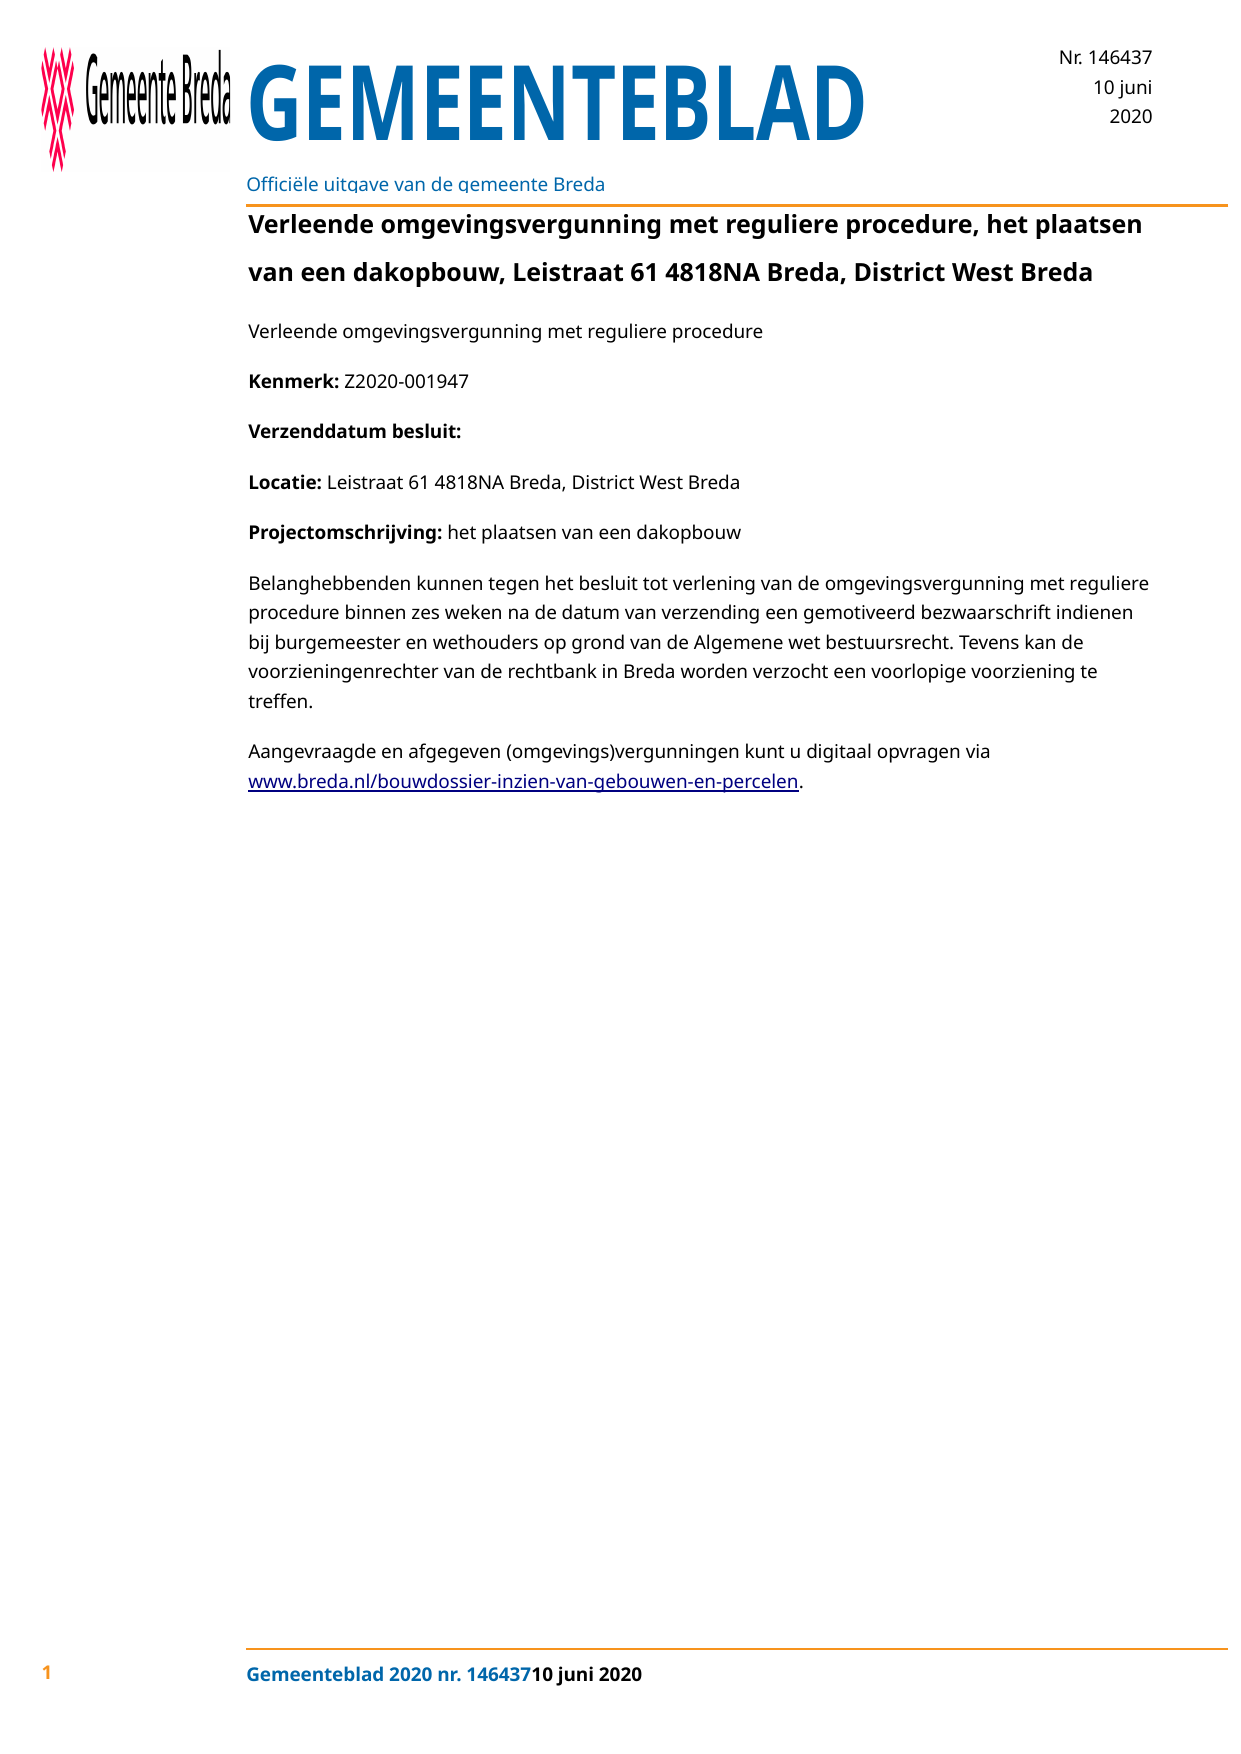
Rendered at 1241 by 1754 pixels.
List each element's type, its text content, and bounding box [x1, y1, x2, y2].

text Verzenddatum besluit: [248, 419, 1152, 444]
text Aangevraagde en afgegeven (omgevings)vergunningen kunt u digitaal opvragen via www.breda.nl/bouwdossier-inzien-van-gebouwen-en-percelen. [248, 739, 1152, 794]
picture [41, 47, 231, 172]
text Locatie: Leistraat 61 4818NA Breda, District West Breda [248, 469, 1152, 495]
text Kenmerk: Z2020-001947 [248, 368, 1152, 394]
text Belanghebbenden kunnen tegen het besluit tot verlening van de omgevingsvergunning met reguliere procedure binnen zes weken na de datum van verzending een gemotiveerd bezwaarschrift indienen bij burgemeester en wethouders op grond van de Algemene wet bestuursrecht. Tevens kan de voorzieningenrechter van de rechtbank in Breda worden verzocht een voorlopige voorziening te treffen. [248, 570, 1152, 714]
text Verleende omgevingsvergunning met reguliere procedure, het plaatsen van een dakopbouw, Leistraat 61 4818NA Breda, District West Breda [248, 207, 1152, 288]
text Projectomschrijving: het plaatsen van een dakopbouw [248, 519, 1152, 545]
text Verleende omgevingsvergunning met reguliere procedure [248, 318, 1152, 344]
